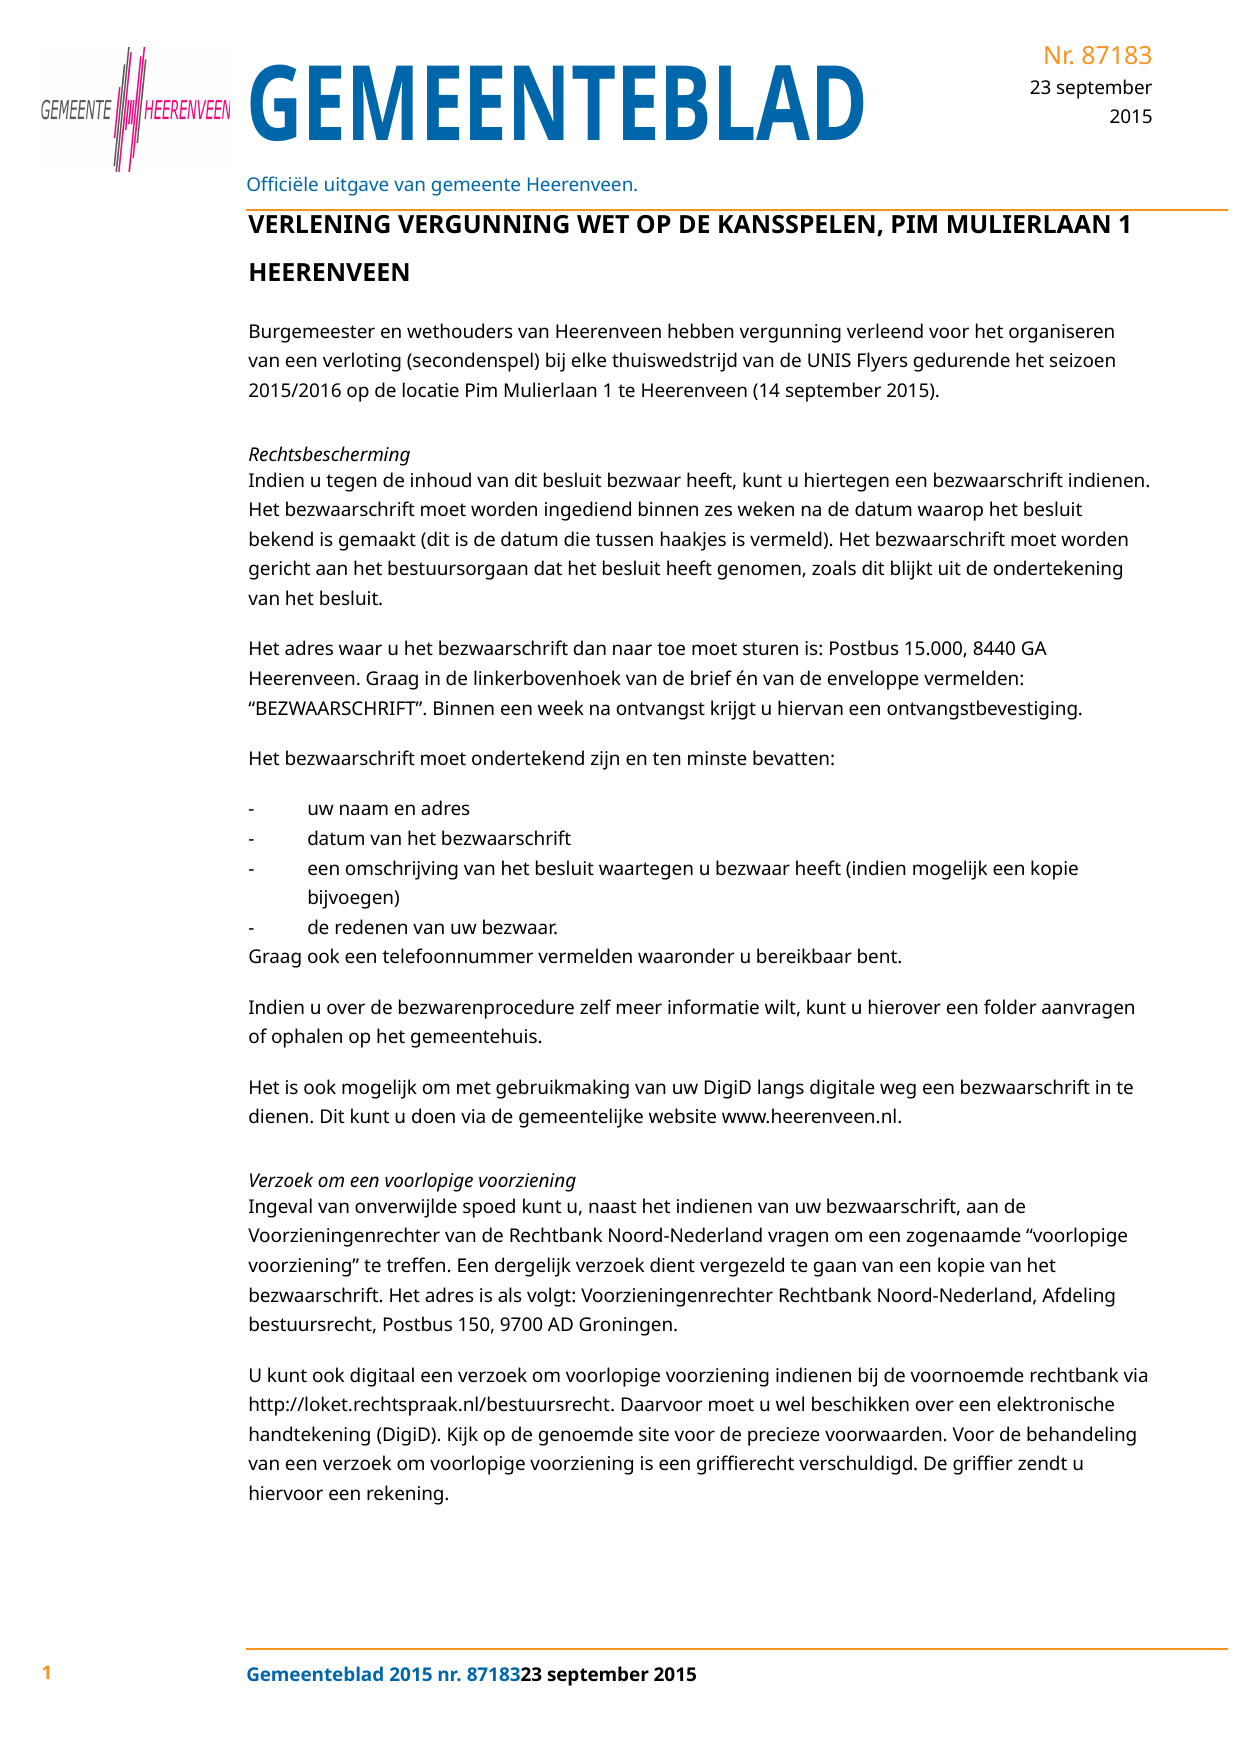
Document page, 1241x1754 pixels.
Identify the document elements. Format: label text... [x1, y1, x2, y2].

text Graag ook een telefoonnummer vermelden waaronder u bereikbaar bent. [248, 943, 1152, 969]
list de redenen van uw bezwaar. [248, 914, 1152, 939]
text Ingeval van onverwijlde spoed kunt u, naast het indienen van uw bezwaarschrift, aan de Voorzieningenrechter van de Rechtbank Noord-Nederland vragen om een zogenaamde “voorlopige voorziening” te treffen. Een dergelijk verzoek dient vergezeld te gaan van een kopie van het bezwaarschrift. Het adres is als volgt: Voorzieningenrechter Rechtbank Noord-Nederland, Afdeling bestuursrecht, Postbus 150, 9700 AD Groningen. [248, 1193, 1152, 1337]
text Burgemeester en wethouders van Heerenveen hebben vergunning verleend voor het organiseren van een verloting (secondenspel) bij elke thuiswedstrijd van de UNIS Flyers gedurende het seizoen 2015/2016 op de locatie Pim Mulierlaan 1 te Heerenveen (14 september 2015). [248, 318, 1152, 403]
text Indien u over de bezwarenprocedure zelf meer informatie wilt, kunt u hierover een folder aanvragen of ophalen op het gemeentehuis. [248, 994, 1152, 1049]
text VERLENING VERGUNNING WET OP DE KANSSPELEN, PIM MULIERLAAN 1 HEERENVEEN [248, 211, 1152, 288]
text Verzoek om een voorlopige voorziening [248, 1167, 1152, 1193]
text Rechtsbescherming [248, 441, 1152, 467]
list datum van het bezwaarschrift [248, 825, 1152, 851]
text Het adres waar u het bezwaarschrift dan naar toe moet sturen is: Postbus 15.000, 8440 GA Heerenveen. Graag in de linkerbovenhoek van de brief én van de enveloppe vermelden: “BEZWAARSCHRIFT”. Binnen een week na ontvangst krijgt u hiervan een ontvangstbevestiging. [248, 636, 1152, 720]
picture [41, 47, 231, 172]
text Indien u tegen de inhoud van dit besluit bezwaar heeft, kunt u hiertegen een bezwaarschrift indienen. Het bezwaarschrift moet worden ingediend binnen zes weken na de datum waarop het besluit bekend is gemaakt (dit is de datum die tussen haakjes is vermeld). Het bezwaarschrift moet worden gericht aan het bestuursorgaan dat het besluit heeft genomen, zoals dit blijkt uit de ondertekening van het besluit. [248, 467, 1152, 611]
text Het is ook mogelijk om met gebruikmaking van uw DigiD langs digitale weg een bezwaarschrift in te dienen. Dit kunt u doen via de gemeentelijke website www.heerenveen.nl. [248, 1074, 1152, 1129]
list een omschrijving van het besluit waartegen u bezwaar heeft (indien mogelijk een kopie bijvoegen) [248, 855, 1152, 910]
list uw naam en adres [248, 796, 1152, 821]
text U kunt ook digitaal een verzoek om voorlopige voorziening indienen bij de voornoemde rechtbank via http://loket.rechtspraak.nl/bestuursrecht. Daarvoor moet u wel beschikken over een elektronische handtekening (DigiD). Kijk op de genoemde site voor de precieze voorwaarden. Voor de behandeling van een verzoek om voorlopige voorziening is een griffierecht verschuldigd. De griffier zendt u hiervoor een rekening. [248, 1362, 1152, 1506]
text Het bezwaarschrift moet ondertekend zijn en ten minste bevatten: [248, 745, 1152, 771]
